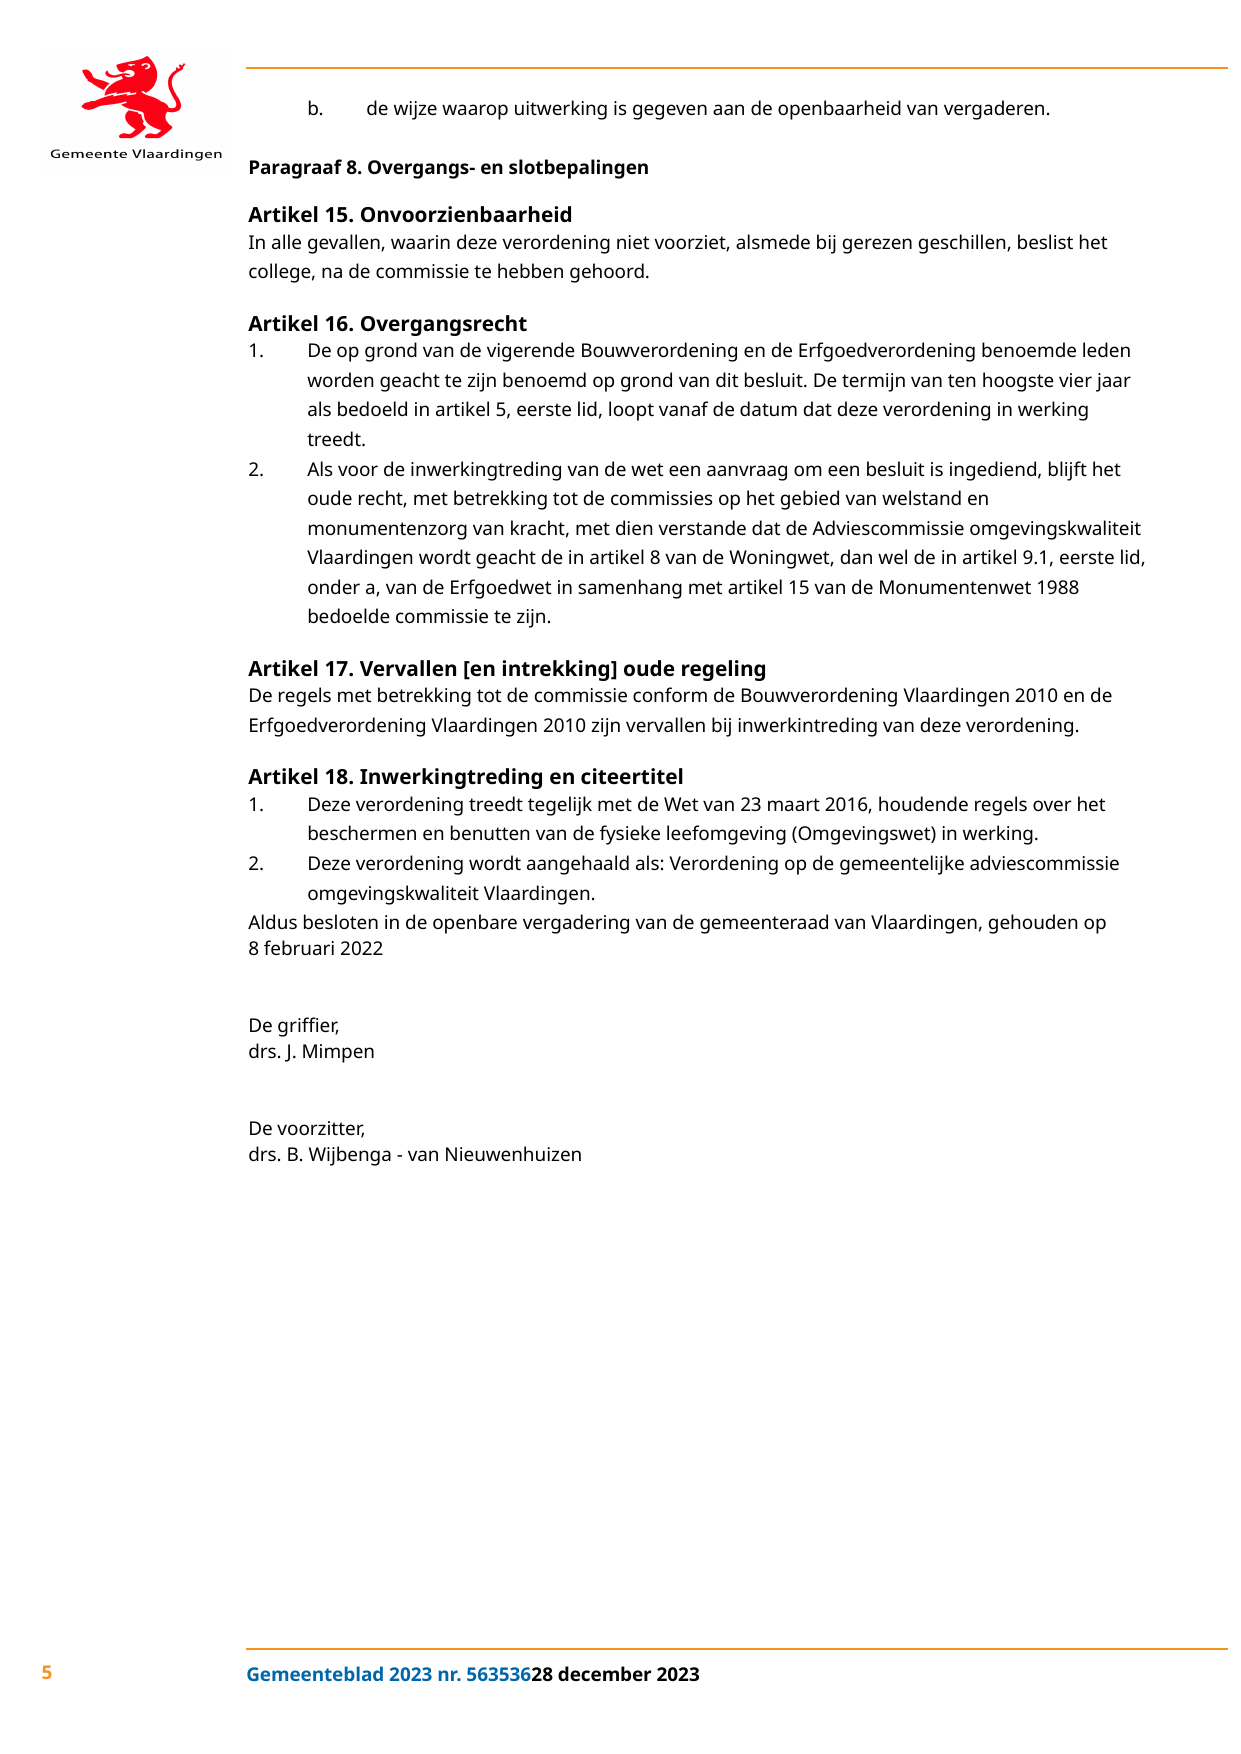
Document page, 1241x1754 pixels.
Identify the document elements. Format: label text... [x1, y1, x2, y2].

text Artikel 18. Inwerkingtreding en citeertitel [248, 762, 1152, 791]
text Artikel 17. Vervallen [en intrekking] oude regeling [248, 654, 1152, 682]
text drs. J. Mimpen [248, 1038, 1152, 1064]
text Paragraaf 8. Overgangs- en slotbepalingen [248, 154, 1152, 180]
text Artikel 16. Overgangsrecht [248, 309, 1152, 337]
text Aldus besloten in de openbare vergadering van de gemeenteraad van Vlaardingen, gehouden op [248, 909, 1152, 935]
text In alle gevallen, waarin deze verordening niet voorziet, alsmede bij gerezen geschillen, beslist het college, na de commissie te hebben gehoord. [248, 229, 1152, 284]
list de wijze waarop uitwerking is gegeven aan de openbaarheid van vergaderen. [307, 95, 1152, 121]
text Artikel 15. Onvoorzienbaarheid [248, 201, 1152, 229]
list De op grond van de vigerende Bouwverordening en de Erfgoedverordening benoemde leden worden geacht te zijn benoemd op grond van dit besluit. De termijn van ten hoogste vier jaar als bedoeld in artikel 5, eerste lid, loopt vanaf de datum dat deze verordening in werking treedt. [248, 337, 1152, 452]
text De regels met betrekking tot de commissie conform de Bouwverordening Vlaardingen 2010 en de Erfgoedverordening Vlaardingen 2010 zijn vervallen bij inwerkintreding van deze verordening. [248, 682, 1152, 738]
list Als voor de inwerkingtreding van de wet een aanvraag om een besluit is ingediend, blijft het oude recht, met betrekking tot de commissies op het gebied van welstand en monumentenzorg van kracht, met dien verstande dat de Adviescommissie omgevingskwaliteit Vlaardingen wordt geacht de in artikel 8 van de Woningwet, dan wel de in artikel 9.1, eerste lid, onder a, van de Erfgoedwet in samenhang met artikel 15 van de Monumentenwet 1988 bedoelde commissie te zijn. [248, 456, 1152, 629]
list Deze verordening wordt aangehaald als: Verordening op de gemeentelijke adviescommissie omgevingskwaliteit Vlaardingen. [248, 850, 1152, 905]
list Deze verordening treedt tegelijk met de Wet van 23 maart 2016, houdende regels over het beschermen en benutten van de fysieke leefomgeving (Omgevingswet) in werking. [248, 791, 1152, 846]
picture [41, 47, 231, 172]
text De griffier, [248, 1012, 1152, 1038]
text drs. B. Wijbenga - van Nieuwenhuizen [248, 1141, 1152, 1167]
text De voorzitter, [248, 1115, 1152, 1141]
text 8 februari 2022 [248, 935, 1152, 961]
